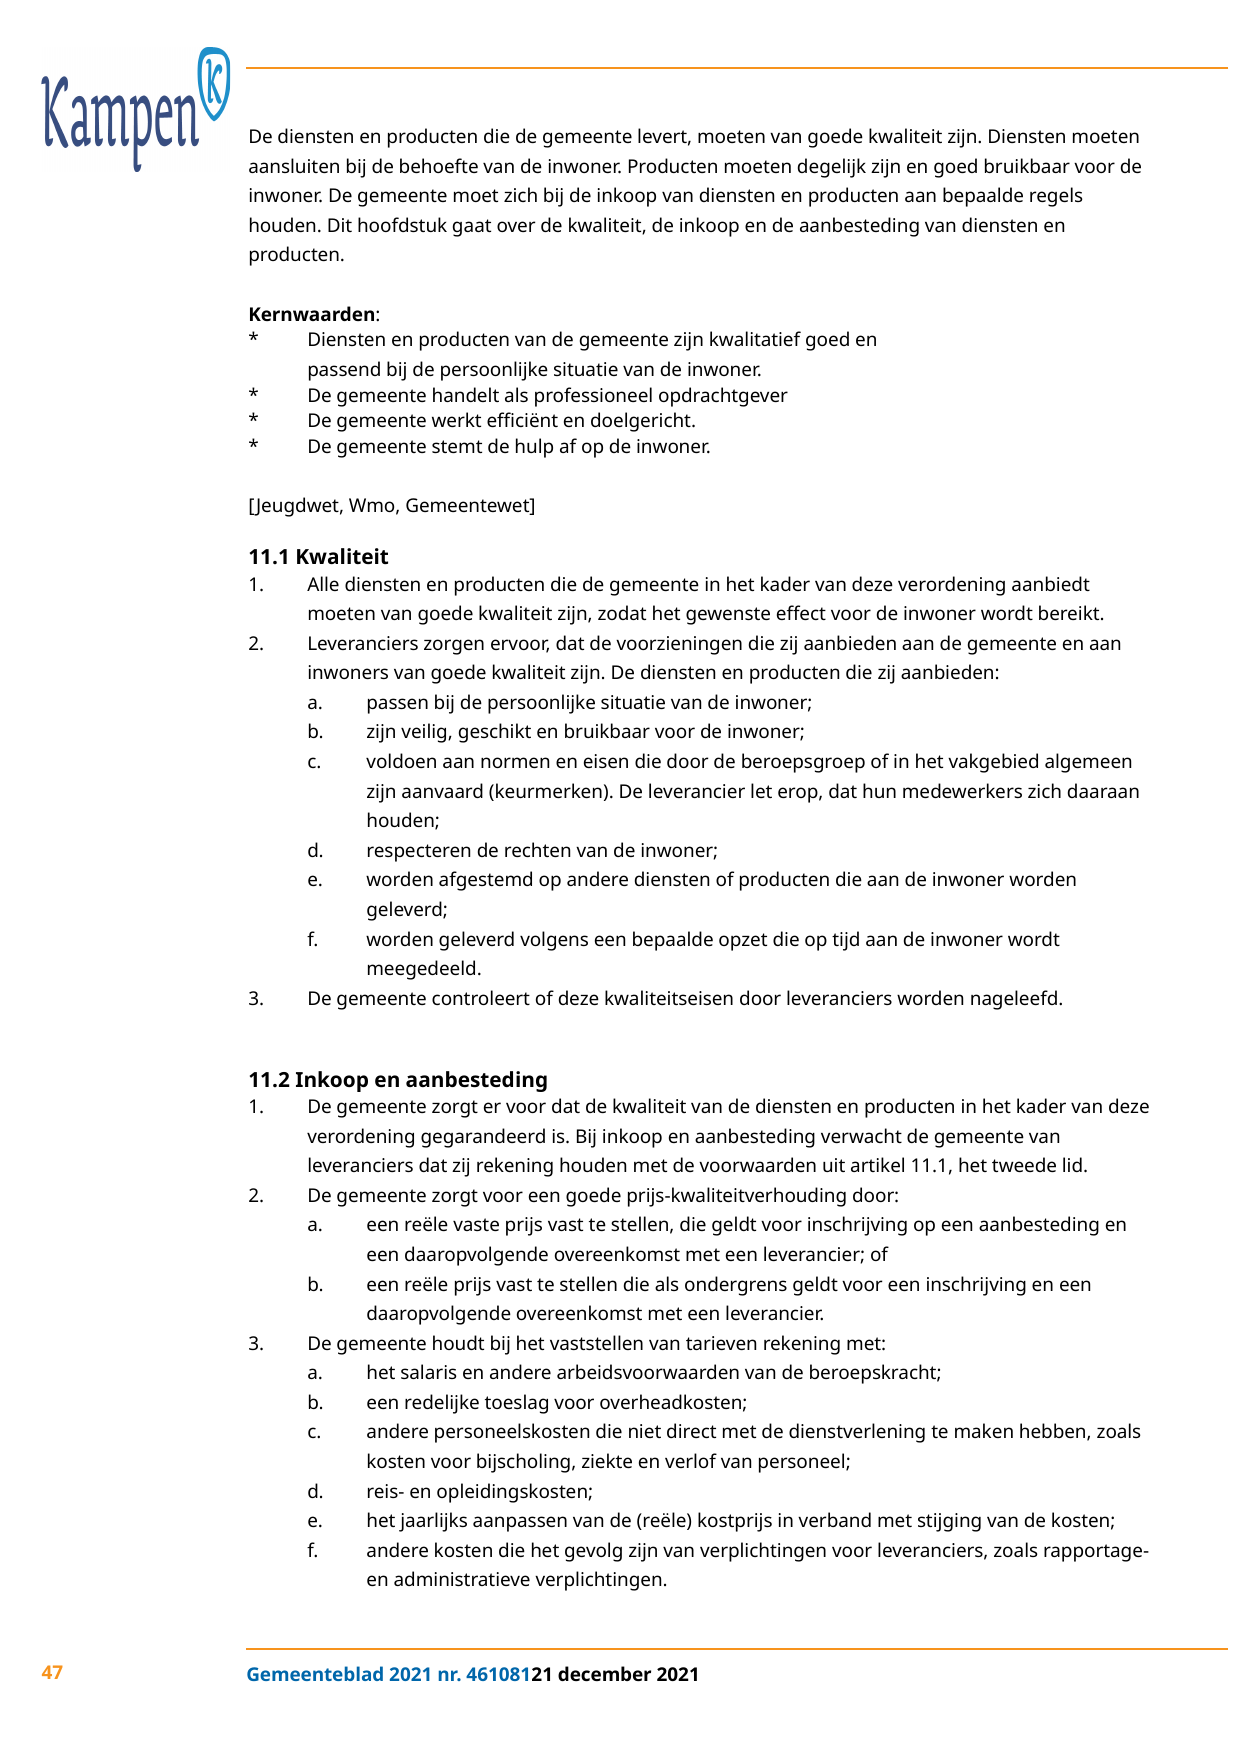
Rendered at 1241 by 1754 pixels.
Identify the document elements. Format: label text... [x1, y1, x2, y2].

table_cell [935, 408, 1152, 433]
list De gemeente zorgt voor een goede prijs-kwaliteitverhouding door: [248, 1182, 1152, 1208]
table_cell De gemeente werkt efficiënt en doelgericht. [248, 408, 935, 433]
list worden afgestemd op andere diensten of producten die aan de inwoner worden geleverd; [307, 867, 1152, 922]
list Leveranciers zorgen ervoor, dat de voorzieningen die zij aanbieden aan de gemeente en aan inwoners van goede kwaliteit zijn. De diensten en producten die zij aanbieden: [248, 630, 1152, 685]
list een reële vaste prijs vast te stellen, die geldt voor inschrijving op een aanbesteding en een daaropvolgende overeenkomst met een leverancier; of [307, 1212, 1152, 1267]
list De gemeente zorgt er voor dat de kwaliteit van de diensten en producten in het kader van deze verordening gegarandeerd is. Bij inkoop en aanbesteding verwacht de gemeente van leveranciers dat zij rekening houden met de voorwaarden uit artikel 11.1, het tweede lid. [248, 1093, 1152, 1178]
text 11.1 Kwaliteit [248, 542, 1152, 571]
list andere personeelskosten die niet direct met de dienstverlening te maken hebben, zoals kosten voor bijscholing, ziekte en verlof van personeel; [307, 1419, 1152, 1474]
list het salaris en andere arbeidsvoorwaarden van de beroepskracht; [307, 1359, 1152, 1385]
table_cell [935, 327, 1152, 382]
list De gemeente houdt bij het vaststellen van tarieven rekening met: [248, 1330, 1152, 1356]
table_cell De gemeente handelt als professioneel opdrachtgever [248, 382, 935, 408]
list andere kosten die het gevolg zijn van verplichtingen voor leveranciers, zoals rapportage- en administratieve verplichtingen. [307, 1537, 1152, 1592]
list het jaarlijks aanpassen van de (reële) kostprijs in verband met stijging van de kosten; [307, 1507, 1152, 1533]
list een reële prijs vast te stellen die als ondergrens geldt voor een inschrijving en een daaropvolgende overeenkomst met een leverancier. [307, 1271, 1152, 1326]
list worden geleverd volgens een bepaalde opzet die op tijd aan de inwoner wordt meegedeeld. [307, 926, 1152, 981]
list Alle diensten en producten die de gemeente in het kader van deze verordening aanbiedt moeten van goede kwaliteit zijn, zodat het gewenste effect voor de inwoner wordt bereikt. [248, 571, 1152, 626]
table_cell Diensten en producten van de gemeente zijn kwalitatief goed en passend bij de persoonlijke situatie van de inwoner. [248, 327, 935, 382]
text 11.2 Inkoop en aanbesteding [248, 1065, 1152, 1093]
list passen bij de persoonlijke situatie van de inwoner; [307, 689, 1152, 715]
picture [41, 47, 231, 172]
list De gemeente controleert of deze kwaliteitseisen door leveranciers worden nageleefd. [248, 985, 1152, 1011]
list voldoen aan normen en eisen die door de beroepsgroep of in het vakgebied algemeen zijn aanvaard (keurmerken). De leverancier let erop, dat hun medewerkers zich daaraan houden; [307, 748, 1152, 833]
table_cell [935, 382, 1152, 408]
list respecteren de rechten van de inwoner; [307, 837, 1152, 863]
text [Jeugdwet, Wmo, Gemeentewet] [248, 492, 1152, 518]
list een redelijke toeslag voor overheadkosten; [307, 1389, 1152, 1415]
list reis- en opleidingskosten; [307, 1478, 1152, 1504]
table_header Kernwaarden: [248, 301, 935, 327]
table_header [935, 301, 1152, 327]
table_cell [935, 433, 1152, 459]
list zijn veilig, geschikt en bruikbaar voor de inwoner; [307, 719, 1152, 744]
text De diensten en producten die de gemeente levert, moeten van goede kwaliteit zijn. Diensten moeten aansluiten bij de behoefte van de inwoner. Producten moeten degelijk zijn en goed bruikbaar voor de inwoner. De gemeente moet zich bij de inkoop van diensten en producten aan bepaalde regels houden. Dit hoofdstuk gaat over de kwaliteit, de inkoop en de aanbesteding van diensten en producten. [248, 123, 1152, 267]
table_cell De gemeente stemt de hulp af op de inwoner. [248, 433, 935, 459]
